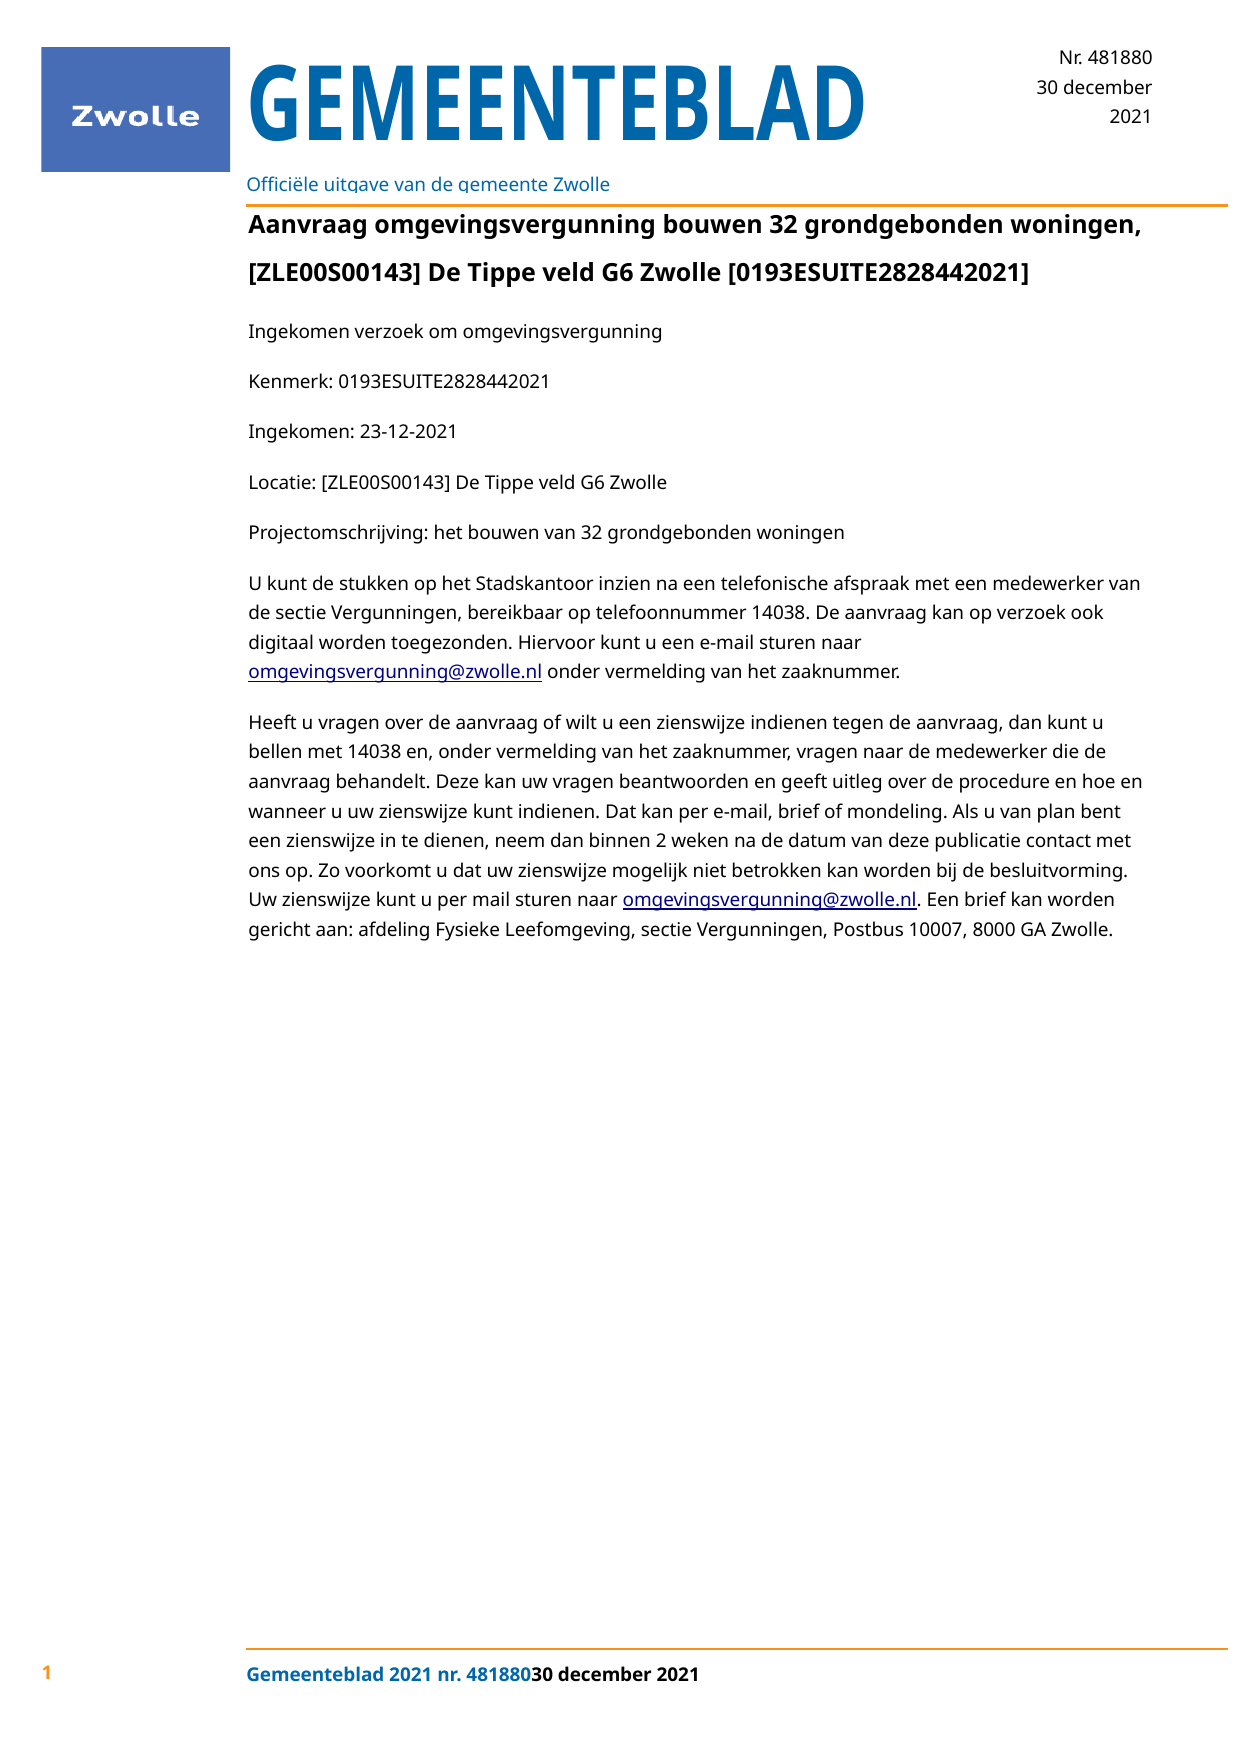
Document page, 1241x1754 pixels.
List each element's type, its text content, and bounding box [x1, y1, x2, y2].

text Ingekomen verzoek om omgevingsvergunning [248, 318, 1152, 344]
text U kunt de stukken op het Stadskantoor inzien na een telefonische afspraak met een medewerker van de sectie Vergunningen, bereikbaar op telefoonnummer 14038. De aanvraag kan op verzoek ook digitaal worden toegezonden. Hiervoor kunt u een e-mail sturen naar omgevingsvergunning@zwolle.nl onder vermelding van het zaaknummer. [248, 570, 1152, 684]
text Locatie: [ZLE00S00143] De Tippe veld G6 Zwolle [248, 469, 1152, 495]
text Projectomschrijving: het bouwen van 32 grondgebonden woningen [248, 519, 1152, 545]
text Heeft u vragen over de aanvraag of wilt u een zienswijze indienen tegen de aanvraag, dan kunt u bellen met 14038 en, onder vermelding van het zaaknummer, vragen naar de medewerker die de aanvraag behandelt. Deze kan uw vragen beantwoorden en geeft uitleg over de procedure en hoe en wanneer u uw zienswijze kunt indienen. Dat kan per e-mail, brief of mondeling. Als u van plan bent een zienswijze in te dienen, neem dan binnen 2 weken na de datum van deze publicatie contact met ons op. Zo voorkomt u dat uw zienswijze mogelijk niet betrokken kan worden bij de besluitvorming. Uw zienswijze kunt u per mail sturen naar omgevingsvergunning@zwolle.nl. Een brief kan worden gericht aan: afdeling Fysieke Leefomgeving, sectie Vergunningen, Postbus 10007, 8000 GA Zwolle. [248, 709, 1152, 942]
text Ingekomen: 23-12-2021 [248, 419, 1152, 444]
text Kenmerk: 0193ESUITE2828442021 [248, 368, 1152, 394]
text Aanvraag omgevingsvergunning bouwen 32 grondgebonden woningen, [ZLE00S00143] De Tippe veld G6 Zwolle [0193ESUITE2828442021] [248, 207, 1152, 288]
picture [41, 47, 231, 172]
